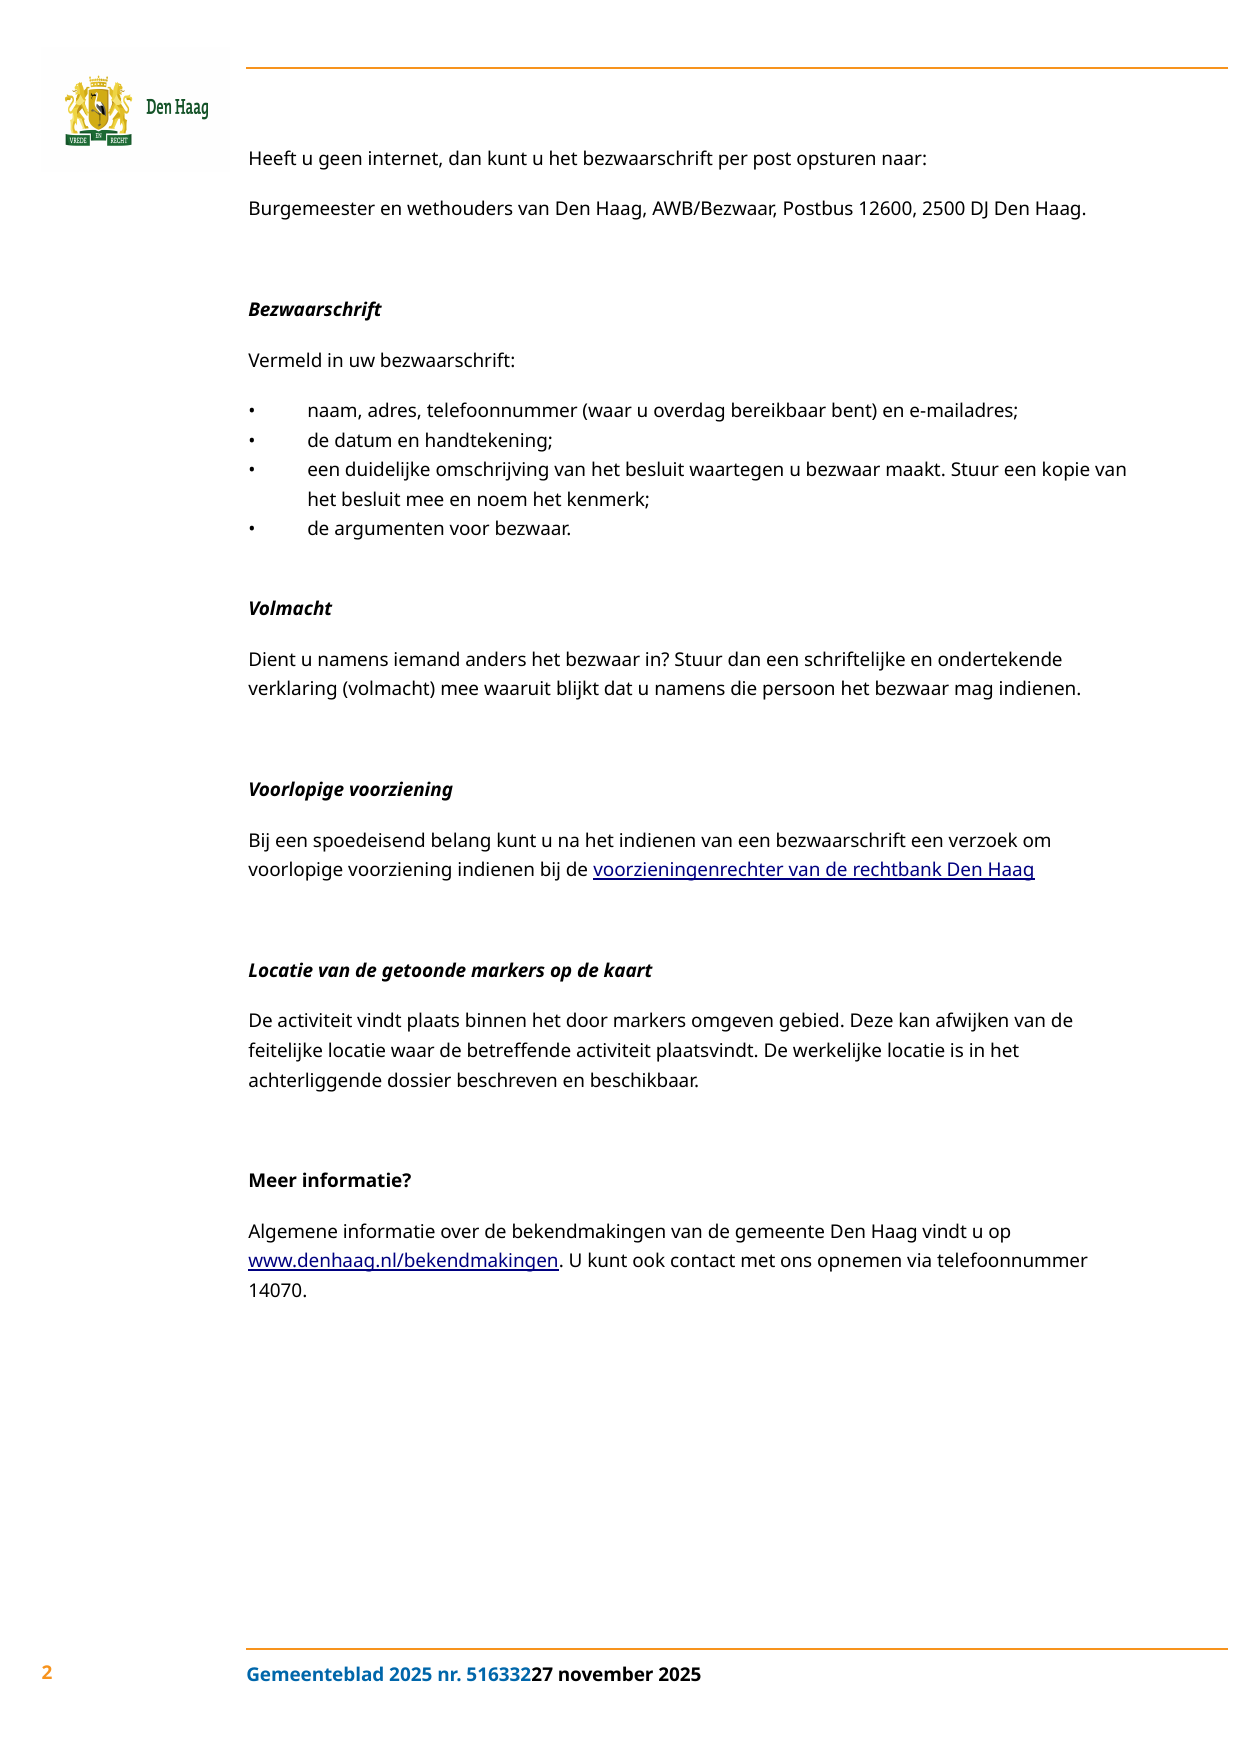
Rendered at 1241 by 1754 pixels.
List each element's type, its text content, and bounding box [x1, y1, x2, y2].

text Voorlopige voorziening [248, 776, 1152, 802]
text Vermeld in uw bezwaarschrift: [248, 347, 1152, 373]
text Bezwaarschrift [248, 296, 1152, 322]
text Heeft u geen internet, dan kunt u het bezwaarschrift per post opsturen naar: [248, 145, 1152, 171]
list de datum en handtekening; [248, 427, 1152, 453]
text De activiteit vindt plaats binnen het door markers omgeven gebied. Deze kan afwijken van de feitelijke locatie waar de betreffende activiteit plaatsvindt. De werkelijke locatie is in het achterliggende dossier beschreven en beschikbaar. [248, 1008, 1152, 1093]
text Dient u namens iemand anders het bezwaar in? Stuur dan een schriftelijke en ondertekende verklaring (volmacht) mee waaruit blijkt dat u namens die persoon het bezwaar mag indienen. [248, 646, 1152, 701]
text Burgemeester en wethouders van Den Haag, AWB/Bezwaar, Postbus 12600, 2500 DJ Den Haag. [248, 196, 1152, 221]
list naam, adres, telefoonnummer (waar u overdag bereikbaar bent) en e-mailadres; [248, 397, 1152, 423]
text Meer informatie? [248, 1168, 1152, 1193]
picture [41, 47, 231, 172]
list de argumenten voor bezwaar. [248, 516, 1152, 541]
text Volmacht [248, 596, 1152, 621]
text Algemene informatie over de bekendmakingen van de gemeente Den Haag vindt u op www.denhaag.nl/bekendmakingen. U kunt ook contact met ons opnemen via telefoonnummer 14070. [248, 1218, 1152, 1303]
list een duidelijke omschrijving van het besluit waartegen u bezwaar maakt. Stuur een kopie van het besluit mee en noem het kenmerk; [248, 456, 1152, 512]
text Bij een spoedeisend belang kunt u na het indienen van een bezwaarschrift een verzoek om voorlopige voorziening indienen bij de voorzieningenrechter van de rechtbank Den Haag [248, 827, 1152, 882]
text Locatie van de getoonde markers op de kaart [248, 957, 1152, 983]
